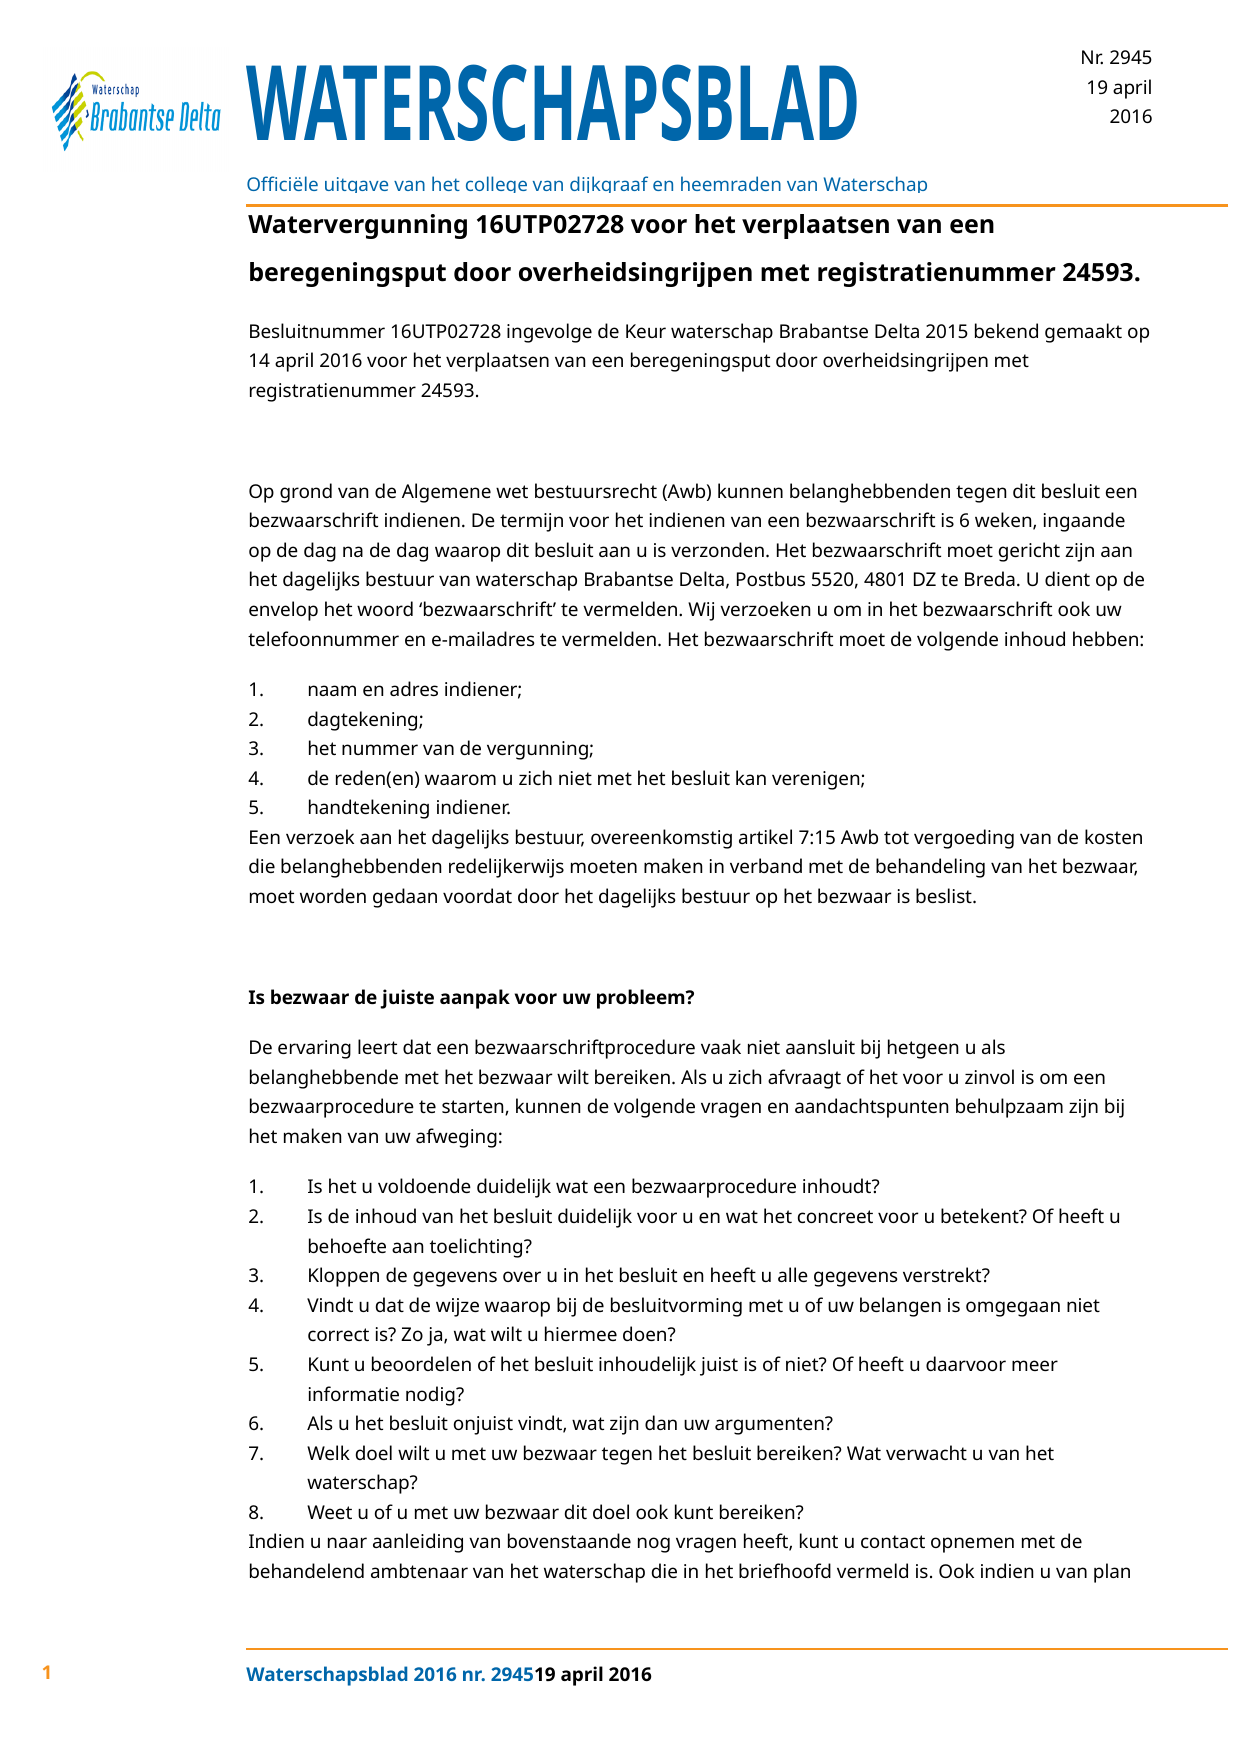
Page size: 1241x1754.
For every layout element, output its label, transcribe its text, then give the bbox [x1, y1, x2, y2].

list Is de inhoud van het besluit duidelijk voor u en wat het concreet voor u betekent? Of heeft u behoefte aan toelichting? [248, 1203, 1152, 1259]
list de reden(en) waarom u zich niet met het besluit kan verenigen; [248, 765, 1152, 791]
list Vindt u dat de wijze waarop bij de besluitvorming met u of uw belangen is omgegaan niet correct is? Zo ja, wat wilt u hiermee doen? [248, 1292, 1152, 1347]
list Is het u voldoende duidelijk wat een bezwaarprocedure inhoudt? [248, 1174, 1152, 1199]
text Een verzoek aan het dagelijks bestuur, overeenkomstig artikel 7:15 Awb tot vergoeding van de kosten die belanghebbenden redelijkerwijs moeten maken in verband met de behandeling van het bezwaar, moet worden gedaan voordat door het dagelijks bestuur op het bezwaar is beslist. [248, 824, 1152, 909]
list naam en adres indiener; [248, 676, 1152, 702]
text Indien u naar aanleiding van bovenstaande nog vragen heeft, kunt u contact opnemen met de behandelend ambtenaar van het waterschap die in het briefhoofd vermeld is. Ook indien u van plan [248, 1529, 1152, 1584]
text De ervaring leert dat een bezwaarschriftprocedure vaak niet aansluit bij hetgeen u als belanghebbende met het bezwaar wilt bereiken. Als u zich afvraagt of het voor u zinvol is om een bezwaarprocedure te starten, kunnen de volgende vragen en aandachtspunten behulpzaam zijn bij het maken van uw afweging: [248, 1034, 1152, 1149]
list het nummer van de vergunning; [248, 735, 1152, 761]
list handtekening indiener. [248, 794, 1152, 820]
list Kloppen de gegevens over u in het besluit en heeft u alle gegevens verstrekt? [248, 1262, 1152, 1288]
list dagtekening; [248, 706, 1152, 732]
text Watervergunning 16UTP02728 voor het verplaatsen van een beregeningsput door overheidsingrijpen met registratienummer 24593. [248, 207, 1152, 288]
list Als u het besluit onjuist vindt, wat zijn dan uw argumenten? [248, 1410, 1152, 1436]
picture [41, 47, 231, 172]
text Besluitnummer 16UTP02728 ingevolge de Keur waterschap Brabantse Delta 2015 bekend gemaakt op 14 april 2016 voor het verplaatsen van een beregeningsput door overheidsingrijpen met registratienummer 24593. [248, 318, 1152, 403]
list Welk doel wilt u met uw bezwaar tegen het besluit bereiken? Wat verwacht u van het waterschap? [248, 1440, 1152, 1495]
list Kunt u beoordelen of het besluit inhoudelijk juist is of niet? Of heeft u daarvoor meer informatie nodig? [248, 1351, 1152, 1407]
text Is bezwaar de juiste aanpak voor uw probleem? [248, 984, 1152, 1010]
list Weet u of u met uw bezwaar dit doel ook kunt bereiken? [248, 1499, 1152, 1525]
text Op grond van de Algemene wet bestuursrecht (Awb) kunnen belanghebbenden tegen dit besluit een bezwaarschrift indienen. De termijn voor het indienen van een bezwaarschrift is 6 weken, ingaande op de dag na de dag waarop dit besluit aan u is verzonden. Het bezwaarschrift moet gericht zijn aan het dagelijks bestuur van waterschap Brabantse Delta, Postbus 5520, 4801 DZ te Breda. U dient op de envelop het woord ‘bezwaarschrift’ te vermelden. Wij verzoeken u om in het bezwaarschrift ook uw telefoonnummer en e‑mailadres te vermelden. Het bezwaarschrift moet de volgende inhoud hebben: [248, 478, 1152, 652]
